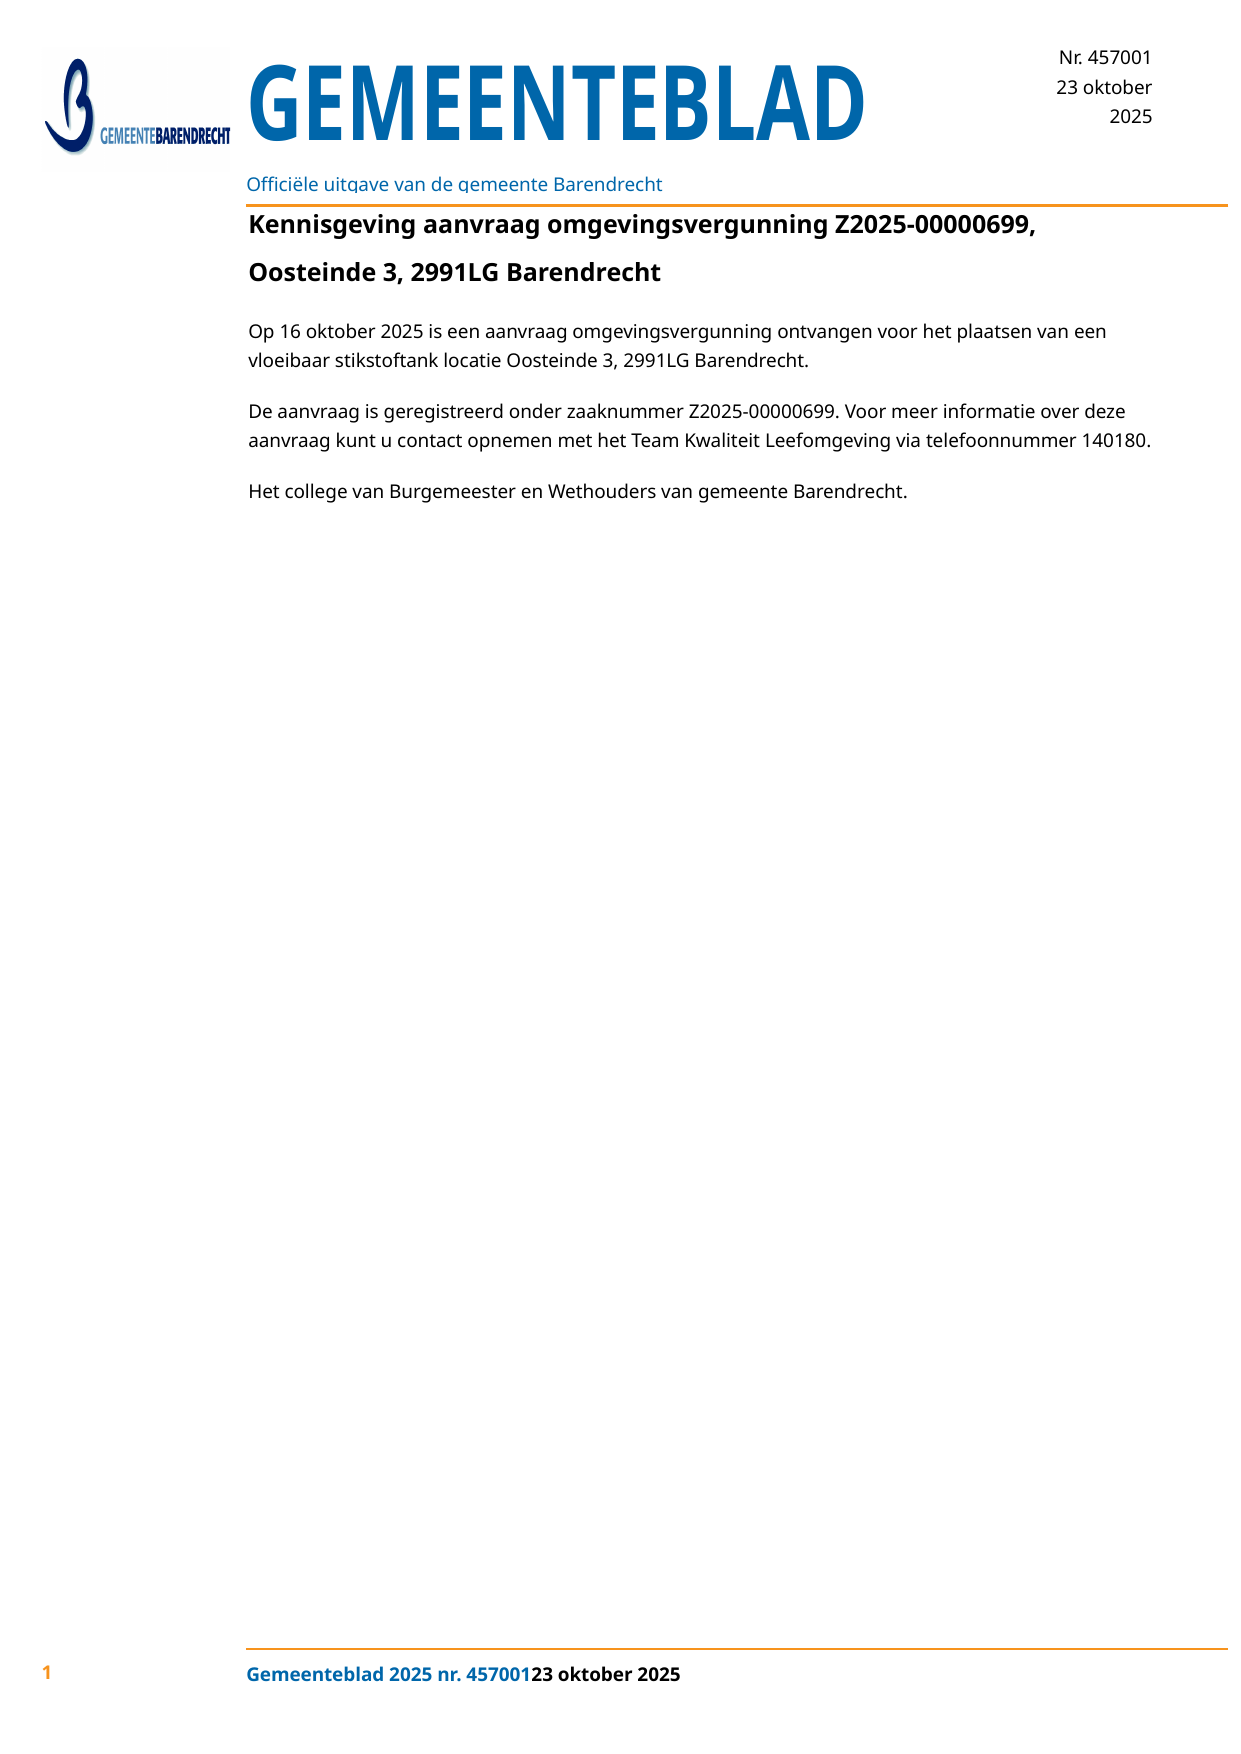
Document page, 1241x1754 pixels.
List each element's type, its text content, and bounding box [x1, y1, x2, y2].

text Het college van Burgemeester en Wethouders van gemeente Barendrecht. [248, 478, 1152, 504]
text Op 16 oktober 2025 is een aanvraag omgevingsvergunning ontvangen voor het plaatsen van een vloeibaar stikstoftank locatie Oosteinde 3, 2991LG Barendrecht. [248, 318, 1152, 373]
picture [41, 47, 231, 172]
text Kennisgeving aanvraag omgevingsvergunning Z2025-00000699, Oosteinde 3, 2991LG Barendrecht [248, 207, 1152, 288]
text De aanvraag is geregistreerd onder zaaknummer Z2025-00000699. Voor meer informatie over deze aanvraag kunt u contact opnemen met het Team Kwaliteit Leefomgeving via telefoonnummer 140180. [248, 398, 1152, 453]
